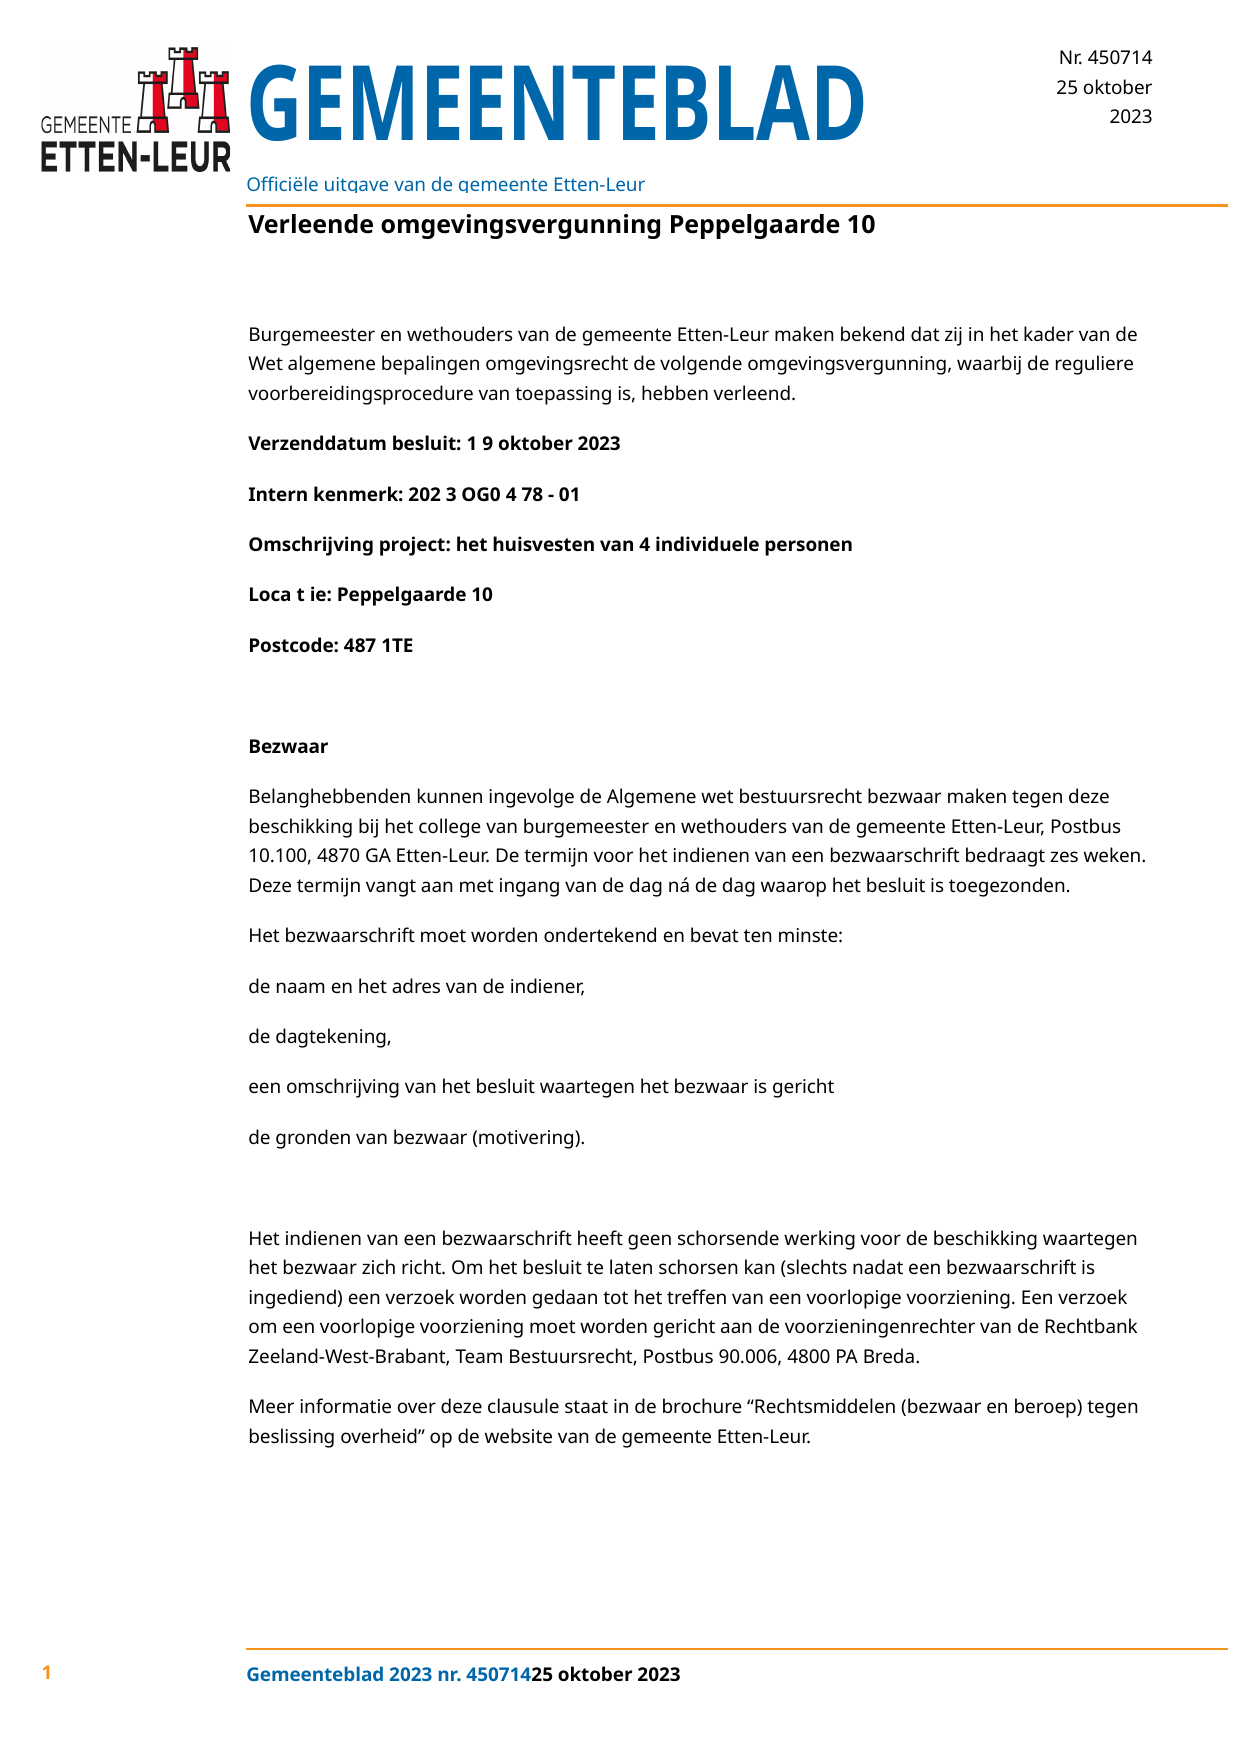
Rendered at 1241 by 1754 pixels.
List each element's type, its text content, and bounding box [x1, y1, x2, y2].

text een omschrijving van het besluit waartegen het bezwaar is gericht [248, 1074, 1152, 1099]
text de dagtekening, [248, 1023, 1152, 1049]
text Verzenddatum besluit: 1 9 oktober 2023 [248, 430, 1152, 456]
text Verleende omgevingsvergunning Peppelgaarde 10 [248, 207, 1152, 241]
text Bezwaar [248, 733, 1152, 758]
text Meer informatie over deze clausule staat in de brochure “Rechtsmiddelen (bezwaar en beroep) tegen beslissing overheid” op de website van de gemeente Etten-Leur. [248, 1394, 1152, 1449]
text de naam en het adres van de indiener, [248, 973, 1152, 998]
text de gronden van bezwaar (motivering). [248, 1124, 1152, 1150]
text Het bezwaarschrift moet worden ondertekend en bevat ten minste: [248, 922, 1152, 948]
text Intern kenmerk: 202 3 OG0 4 78 - 01 [248, 481, 1152, 506]
text Burgemeester en wethouders van de gemeente Etten-Leur maken bekend dat zij in het kader van de Wet algemene bepalingen omgevingsrecht de volgende omgevingsvergunning, waarbij de reguliere voorbereidingsprocedure van toepassing is, hebben verleend. [248, 321, 1152, 406]
text Postcode: 487 1TE [248, 632, 1152, 658]
text Omschrijving project: het huisvesten van 4 individuele personen [248, 531, 1152, 557]
text Belanghebbenden kunnen ingevolge de Algemene wet bestuursrecht bezwaar maken tegen deze beschikking bij het college van burgemeester en wethouders van de gemeente Etten-Leur, Postbus 10.100, 4870 GA Etten-Leur. De termijn voor het indienen van een bezwaarschrift bedraagt zes weken. Deze termijn vangt aan met ingang van de dag ná de dag waarop het besluit is toegezonden. [248, 783, 1152, 898]
text Het indienen van een bezwaarschrift heeft geen schorsende werking voor de beschikking waartegen het bezwaar zich richt. Om het besluit te laten schorsen kan (slechts nadat een bezwaarschrift is ingediend) een verzoek worden gedaan tot het treffen van een voorlopige voorziening. Een verzoek om een voorlopige voorziening moet worden gericht aan de voorzieningenrechter van de Rechtbank Zeeland-West-Brabant, Team Bestuursrecht, Postbus 90.006, 4800 PA Breda. [248, 1225, 1152, 1369]
text Loca t ie: Peppelgaarde 10 [248, 582, 1152, 607]
picture [41, 47, 231, 172]
